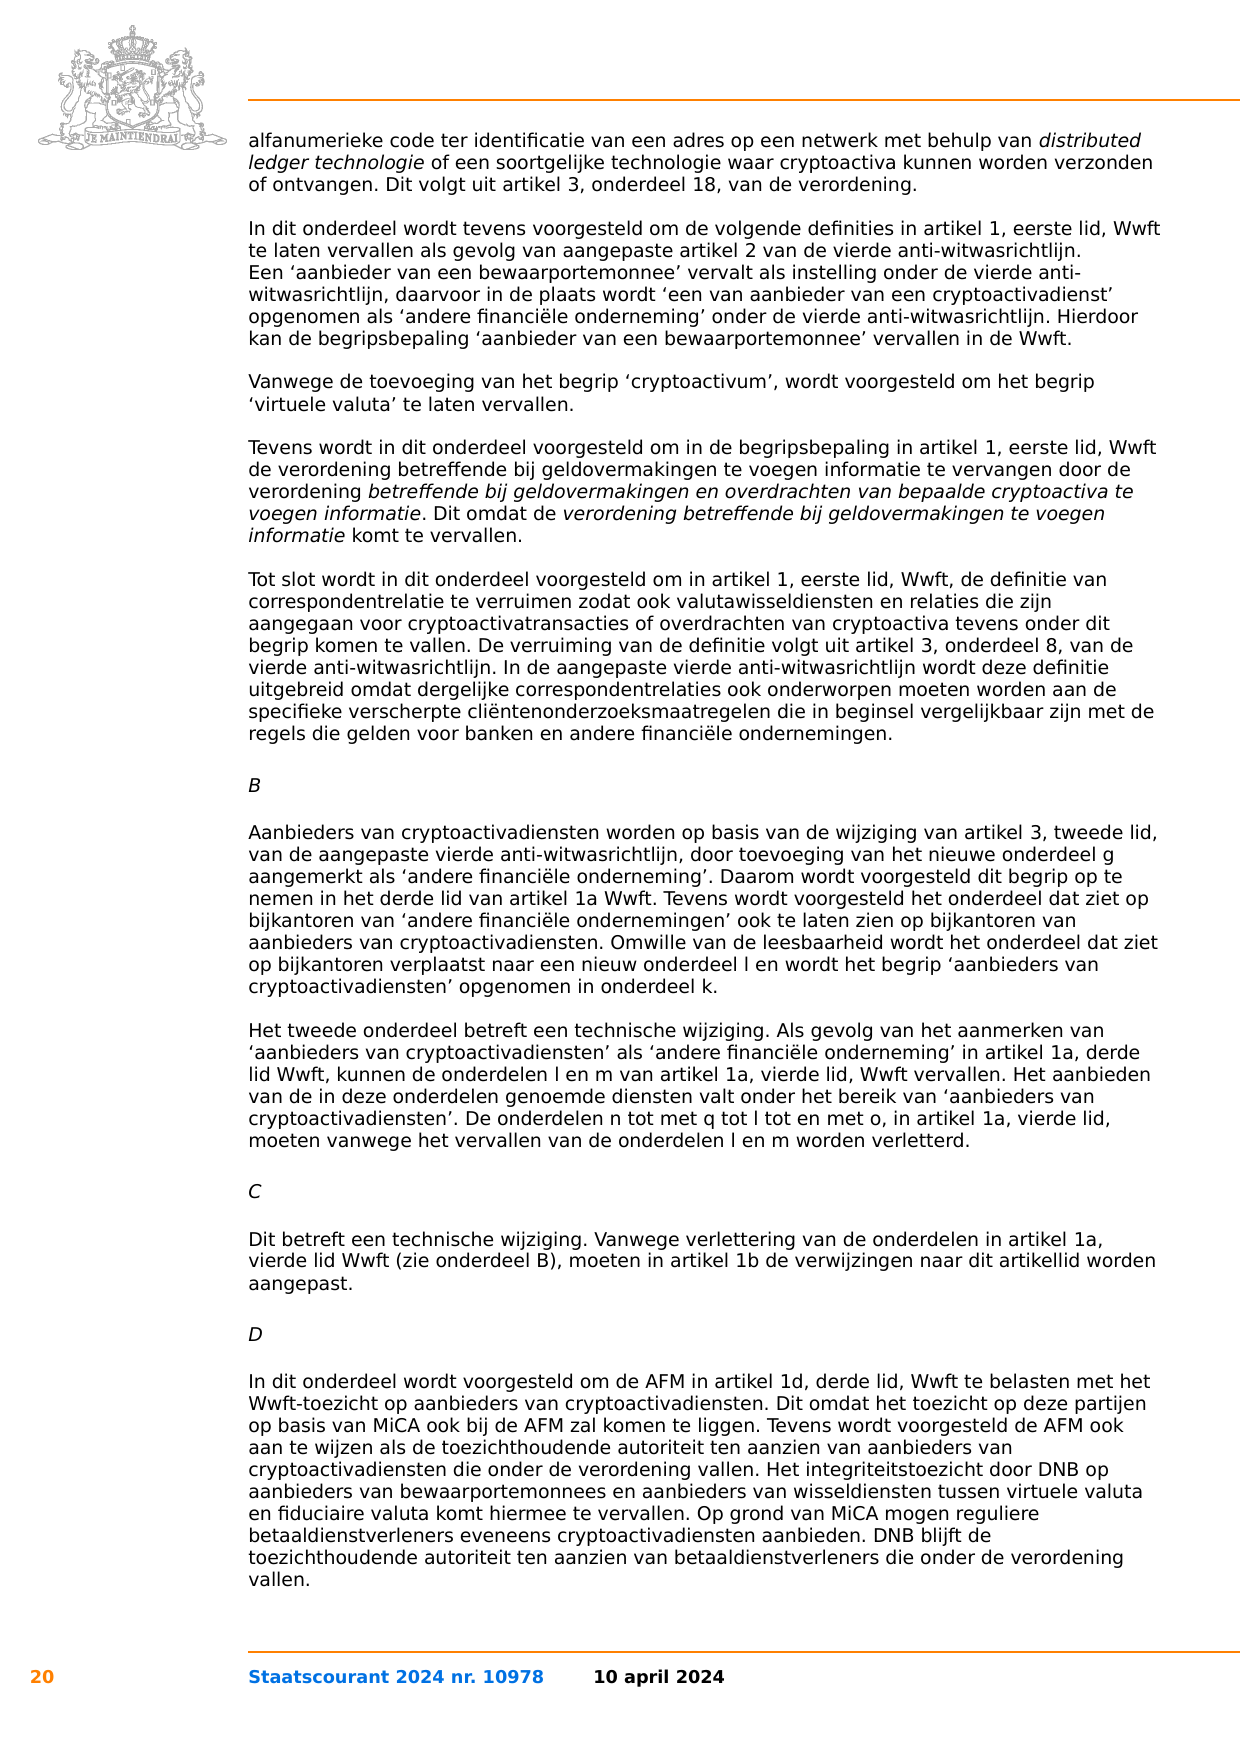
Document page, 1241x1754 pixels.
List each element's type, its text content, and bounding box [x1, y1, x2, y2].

text Het tweede onderdeel betreft een technische wijziging. Als gevolg van het aanmerken van ‘aanbieders van cryptoactivadiensten’ als ‘andere financiële onderneming’ in artikel 1a, derde lid Wwft, kunnen de onderdelen l en m van artikel 1a, vierde lid, Wwft vervallen. Het aanbieden van de in deze onderdelen genoemde diensten valt onder het bereik van ‘aanbieders van cryptoactivadiensten’. De onderdelen n tot met q tot l tot en met o, in artikel 1a, vierde lid, moeten vanwege het vervallen van de onderdelen l en m worden verletterd. [248, 1019, 1163, 1151]
text alfanumerieke code ter identificatie van een adres op een netwerk met behulp van distributed ledger technologie of een soortgelijke technologie waar cryptoactiva kunnen worden verzonden of ontvangen. Dit volgt uit artikel 3, onderdeel 18, van de verordening. [248, 130, 1163, 196]
text Een ‘aanbieder van een bewaarportemonnee’ vervalt als instelling onder de vierde anti-witwasrichtlijn, daarvoor in de plaats wordt ‘een van aanbieder van een cryptoactivadienst’ opgenomen als ‘andere financiële onderneming’ onder de vierde anti-witwasrichtlijn. Hierdoor kan de begripsbepaling ‘aanbieder van een bewaarportemonnee’ vervallen in de Wwft. [248, 262, 1163, 349]
text In dit onderdeel wordt voorgesteld om de AFM in artikel 1d, derde lid, Wwft te belasten met het Wwft-toezicht op aanbieders van cryptoactivadiensten. Dit omdat het toezicht op deze partijen op basis van MiCA ook bij de AFM zal komen te liggen. Tevens wordt voorgesteld de AFM ook aan te wijzen als de toezichthoudende autoriteit ten aanzien van aanbieders van cryptoactivadiensten die onder de verordening vallen. Het integriteitstoezicht door DNB op aanbieders van bewaarportemonnees en aanbieders van wisseldiensten tussen virtuele valuta en fiduciaire valuta komt hiermee te vervallen. Op grond van MiCA mogen reguliere betaaldienstverleners eveneens cryptoactivadiensten aanbieden. DNB blijft de toezichthoudende autoriteit ten aanzien van betaaldienstverleners die onder de verordening vallen. [248, 1371, 1163, 1591]
subtitle D [248, 1324, 1163, 1346]
subtitle B [248, 775, 1163, 797]
text Tevens wordt in dit onderdeel voorgesteld om in de begripsbepaling in artikel 1, eerste lid, Wwft de verordening betreffende bij geldovermakingen te voegen informatie te vervangen door de verordening betreffende bij geldovermakingen en overdrachten van bepaalde cryptoactiva te voegen informatie. Dit omdat de verordening betreffende bij geldovermakingen te voegen informatie komt te vervallen. [248, 437, 1163, 547]
text Dit betreft een technische wijziging. Vanwege verlettering van de onderdelen in artikel 1a, vierde lid Wwft (zie onderdeel B), moeten in artikel 1b de verwijzingen naar dit artikellid worden aangepast. [248, 1228, 1163, 1294]
subtitle C [248, 1181, 1163, 1203]
text Vanwege de toevoeging van het begrip ‘cryptoactivum’, wordt voorgesteld om het begrip ‘virtuele valuta’ te laten vervallen. [248, 371, 1163, 415]
text Tot slot wordt in dit onderdeel voorgesteld om in artikel 1, eerste lid, Wwft, de definitie van correspondentrelatie te verruimen zodat ook valutawisseldiensten en relaties die zijn aangegaan voor cryptoactivatransacties of overdrachten van cryptoactiva tevens onder dit begrip komen te vallen. De verruiming van de definitie volgt uit artikel 3, onderdeel 8, van de vierde anti-witwasrichtlijn. In de aangepaste vierde anti-witwasrichtlijn wordt deze definitie uitgebreid omdat dergelijke correspondentrelaties ook onderworpen moeten worden aan de specifieke verscherpte cliëntenonderzoeksmaatregelen die in beginsel vergelijkbaar zijn met de regels die gelden voor banken en andere financiële ondernemingen. [248, 569, 1163, 745]
text Aanbieders van cryptoactivadiensten worden op basis van de wijziging van artikel 3, tweede lid, van de aangepaste vierde anti-witwasrichtlijn, door toevoeging van het nieuwe onderdeel g aangemerkt als ‘andere financiële onderneming’. Daarom wordt voorgesteld dit begrip op te nemen in het derde lid van artikel 1a Wwft. Tevens wordt voorgesteld het onderdeel dat ziet op bijkantoren van ‘andere financiële ondernemingen’ ook te laten zien op bijkantoren van aanbieders van cryptoactivadiensten. Omwille van de leesbaarheid wordt het onderdeel dat ziet op bijkantoren verplaatst naar een nieuw onderdeel l en wordt het begrip ‘aanbieders van cryptoactivadiensten’ opgenomen in onderdeel k. [248, 822, 1163, 998]
picture [38, 25, 227, 150]
text In dit onderdeel wordt tevens voorgesteld om de volgende definities in artikel 1, eerste lid, Wwft te laten vervallen als gevolg van aangepaste artikel 2 van de vierde anti-witwasrichtlijn. [248, 218, 1163, 262]
